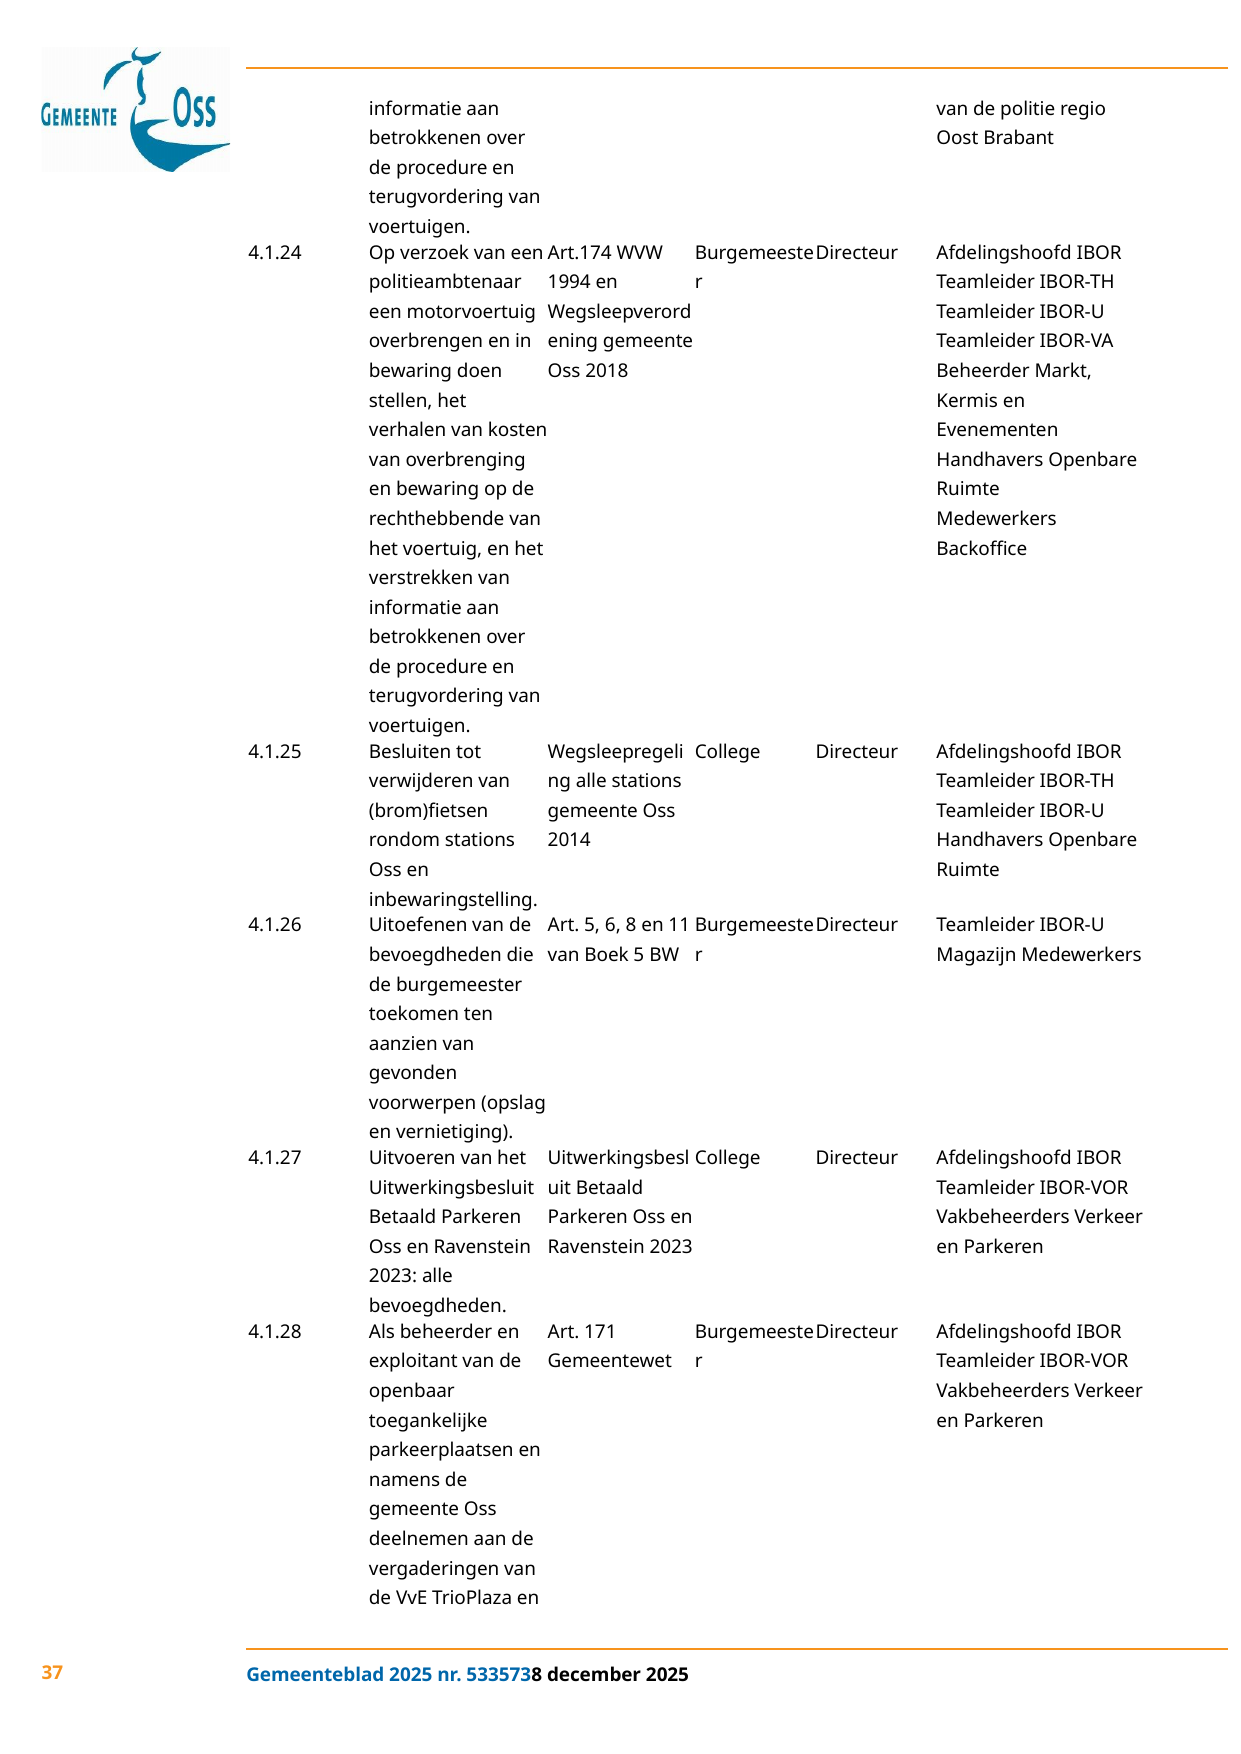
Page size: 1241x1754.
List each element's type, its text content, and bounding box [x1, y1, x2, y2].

table_cell Directeur [815, 912, 936, 1144]
table_cell [248, 95, 369, 239]
table_cell van de politie regio Oost Brabant [936, 95, 1152, 239]
table_cell Afdelingshoofd IBOR Teamleider IBOR-VOR Vakbeheerders Verkeer en Parkeren [936, 1144, 1152, 1318]
table_cell 4.1.25 [248, 738, 369, 912]
table_cell Afdelingshoofd IBOR Teamleider IBOR-TH Teamleider IBOR-U Handhavers Openbare Ruimte [936, 738, 1152, 912]
table_cell Uitvoeren van het Uitwerkingsbesluit Betaald Parkeren Oss en Ravenstein 2023: alle bevoegdheden. [369, 1144, 547, 1318]
table_cell [548, 95, 694, 239]
table_cell Burgemeester [695, 912, 815, 1144]
table_cell Burgemeester [695, 239, 815, 738]
table_cell Directeur [815, 738, 936, 912]
table_cell Uitwerkingsbesluit Betaald Parkeren Oss en Ravenstein 2023 [548, 1144, 694, 1318]
table_cell Directeur [815, 1318, 936, 1610]
table_cell Op verzoek van een politieambtenaar een motorvoertuig overbrengen en in bewaring doen stellen, het verhalen van kosten van overbrenging en bewaring op de rechthebbende van het voertuig, en het verstrekken van informatie aan betrokkenen over de procedure en terugvordering van voertuigen. [369, 239, 547, 738]
table_cell 4.1.26 [248, 912, 369, 1144]
table_cell Afdelingshoofd IBOR Teamleider IBOR-VOR Vakbeheerders Verkeer en Parkeren [936, 1318, 1152, 1610]
table_cell informatie aan betrokkenen over de procedure en terugvordering van voertuigen. [369, 95, 547, 239]
table_cell Afdelingshoofd IBOR Teamleider IBOR-TH Teamleider IBOR-U Teamleider IBOR-VA Beheerder Markt, Kermis en Evenementen Handhavers Openbare Ruimte Medewerkers Backoffice [936, 239, 1152, 738]
picture [41, 47, 231, 172]
table_cell College [695, 738, 815, 912]
table_cell 4.1.24 [248, 239, 369, 738]
table_cell College [695, 1144, 815, 1318]
table_cell Teamleider IBOR-U Magazijn Medewerkers [936, 912, 1152, 1144]
table_cell Uitoefenen van de bevoegdheden die de burgemeester toekomen ten aanzien van gevonden voorwerpen (opslag en vernietiging). [369, 912, 547, 1144]
table_cell Directeur [815, 1144, 936, 1318]
table_cell Art. 5, 6, 8 en 11 van Boek 5 BW [548, 912, 694, 1144]
table_cell [695, 95, 815, 239]
table_cell 4.1.28 [248, 1318, 369, 1610]
table_cell 4.1.27 [248, 1144, 369, 1318]
table_cell Directeur [815, 239, 936, 738]
table_cell Art.174 WVW 1994 en Wegsleepverordening gemeente Oss 2018 [548, 239, 694, 738]
table_cell Besluiten tot verwijderen van (brom)fietsen rondom stations Oss en inbewaringstelling. [369, 738, 547, 912]
table_cell Burgemeester [695, 1318, 815, 1610]
table_cell Art. 171 Gemeentewet [548, 1318, 694, 1610]
table_cell [815, 95, 936, 239]
table_cell Wegsleepregeling alle stations gemeente Oss 2014 [548, 738, 694, 912]
table_cell Als beheerder en exploitant van de openbaar toegankelijke parkeerplaatsen en namens de gemeente Oss deelnemen aan de vergaderingen van de VvE TrioPlaza en [369, 1318, 547, 1610]
